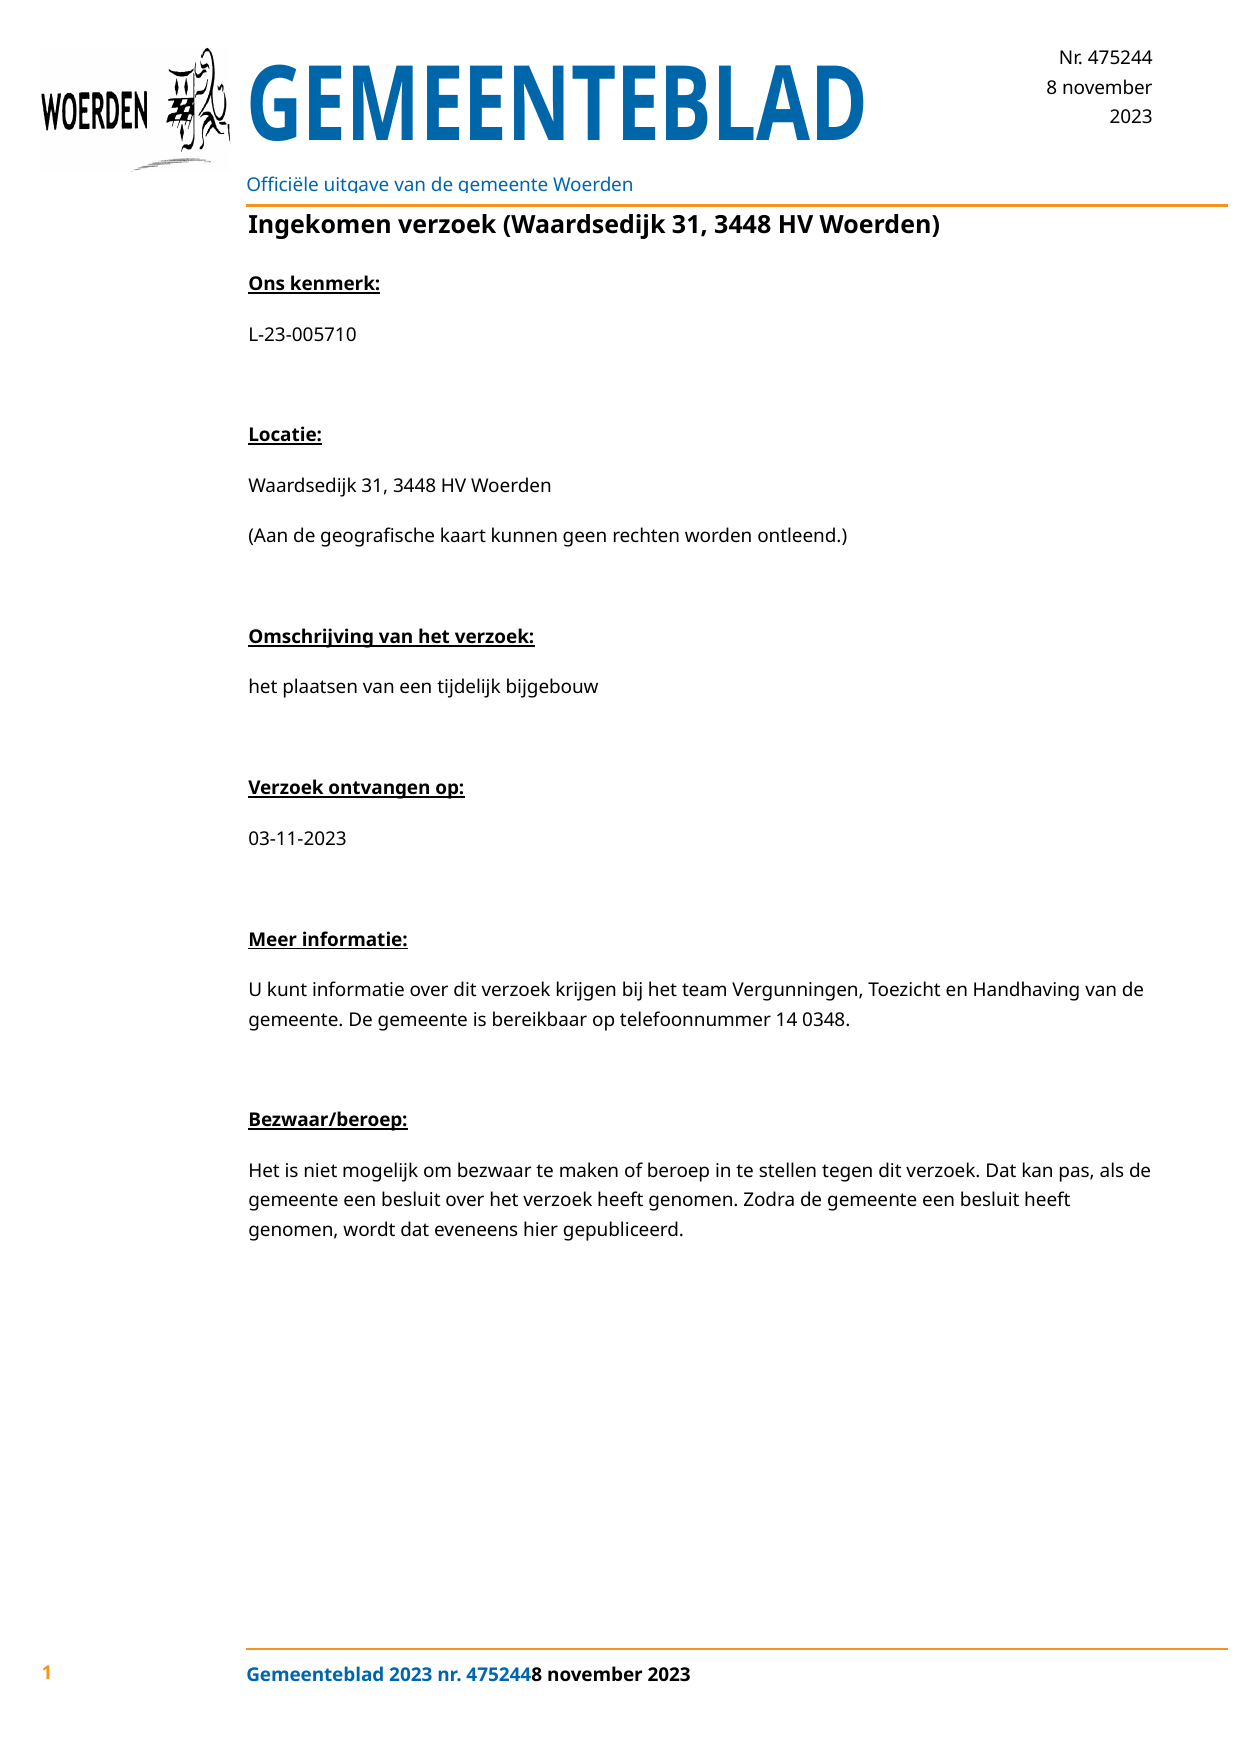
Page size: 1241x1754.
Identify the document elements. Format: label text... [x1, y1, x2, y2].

text L-23-005710 [248, 321, 1152, 346]
text Het is niet mogelijk om bezwaar te maken of beroep in te stellen tegen dit verzoek. Dat kan pas, als de gemeente een besluit over het verzoek heeft genomen. Zodra de gemeente een besluit heeft genomen, wordt dat eveneens hier gepubliceerd. [248, 1157, 1152, 1242]
text 03-11-2023 [248, 825, 1152, 851]
text Locatie: [248, 422, 1152, 447]
text Ingekomen verzoek (Waardsedijk 31, 3448 HV Woerden) [248, 207, 1152, 241]
text U kunt informatie over dit verzoek krijgen bij het team Vergunningen, Toezicht en Handhaving van de gemeente. De gemeente is bereikbaar op telefoonnummer 14 0348. [248, 976, 1152, 1031]
text Bezwaar/beroep: [248, 1107, 1152, 1132]
text Waardsedijk 31, 3448 HV Woerden [248, 472, 1152, 498]
picture [41, 47, 231, 172]
text het plaatsen van een tijdelijk bijgebouw [248, 674, 1152, 699]
text Verzoek ontvangen op: [248, 774, 1152, 800]
text Omschrijving van het verzoek: [248, 623, 1152, 649]
text (Aan de geografische kaart kunnen geen rechten worden ontleend.) [248, 522, 1152, 548]
text Ons kenmerk: [248, 270, 1152, 296]
text Meer informatie: [248, 926, 1152, 951]
